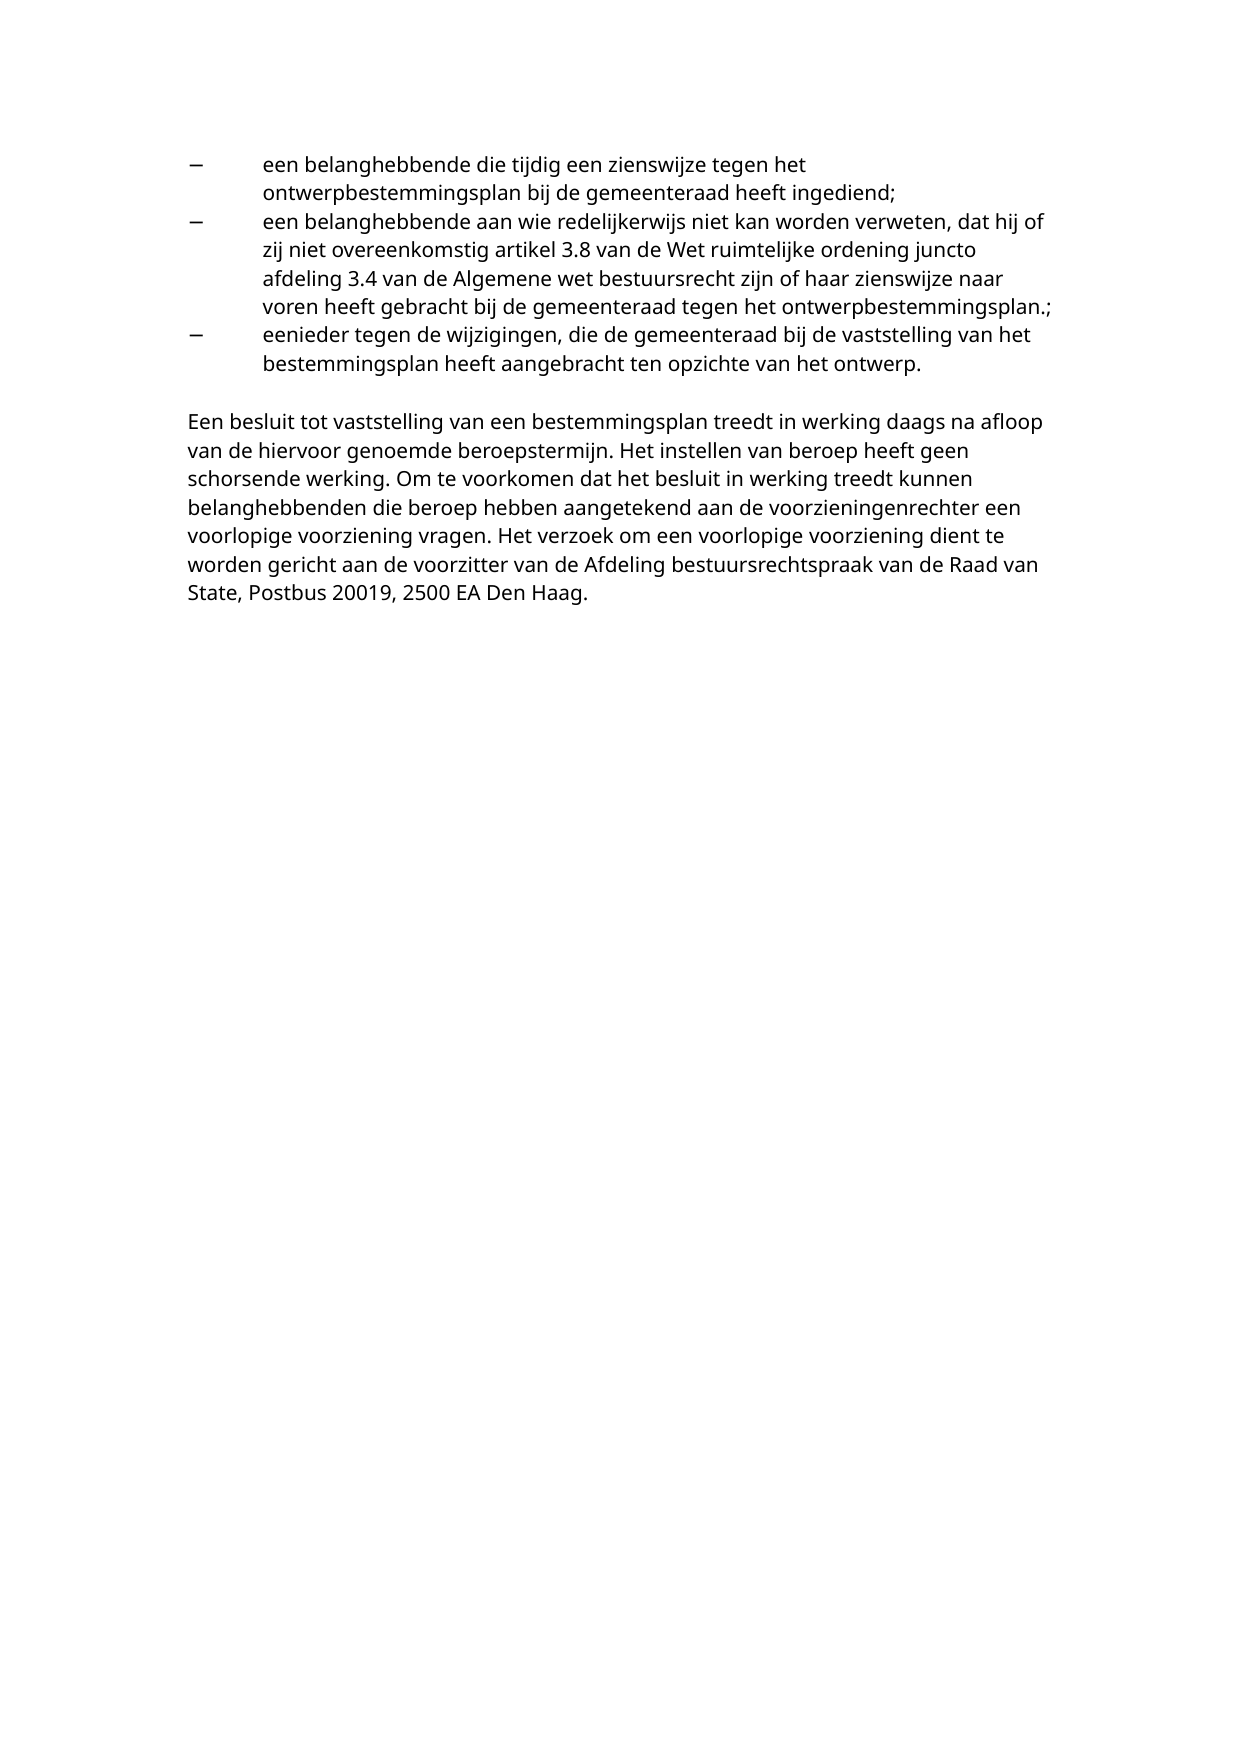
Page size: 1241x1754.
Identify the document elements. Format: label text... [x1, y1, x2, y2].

list eenieder tegen de wijzigingen, die de gemeenteraad bij de vaststelling van het bestemmingsplan heeft aangebracht ten opzichte van het ontwerp. [187, 321, 1053, 377]
text Een besluit tot vaststelling van een bestemmingsplan treedt in werking daags na afloop van de hiervoor genoemde beroepstermijn. Het instellen van beroep heeft geen schorsende werking. Om te voorkomen dat het besluit in werking treedt kunnen belanghebbenden die beroep hebben aangetekend aan de voorzieningenrechter een voorlopige voorziening vragen. Het verzoek om een voorlopige voorziening dient te worden gericht aan de voorzitter van de Afdeling bestuursrechtspraak van de Raad van State, Postbus 20019, 2500 EA Den Haag. [187, 407, 1053, 607]
list een belanghebbende aan wie redelijkerwijs niet kan worden verweten, dat hij of zij niet overeenkomstig artikel 3.8 van de Wet ruimtelijke ordening juncto afdeling 3.4 van de Algemene wet bestuursrecht zijn of haar zienswijze naar voren heeft gebracht bij de gemeenteraad tegen het ontwerpbestemmingsplan.; [187, 207, 1053, 321]
list een belanghebbende die tijdig een zienswijze tegen het ontwerpbestemmingsplan bij de gemeenteraad heeft ingediend; [187, 150, 1053, 207]
